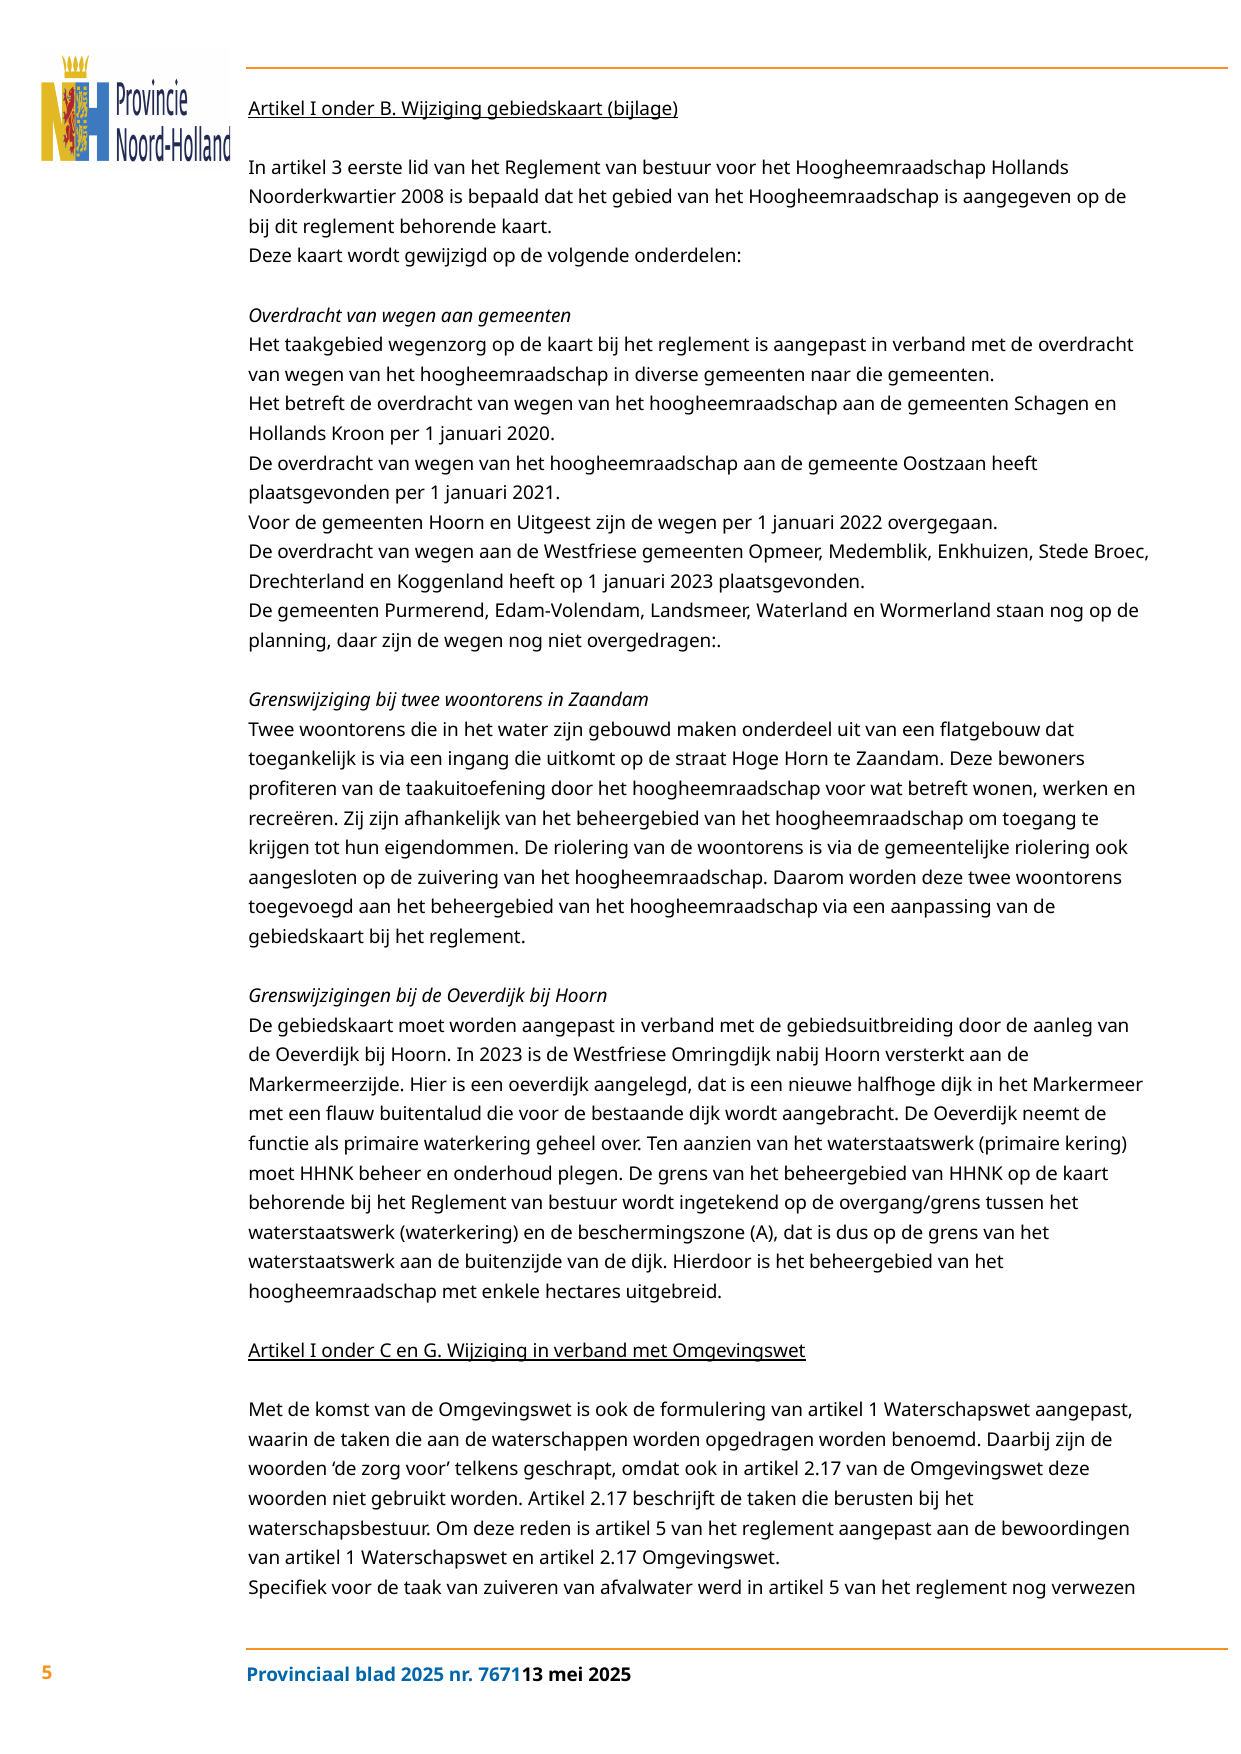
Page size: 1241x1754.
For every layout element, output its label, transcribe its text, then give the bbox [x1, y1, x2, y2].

picture [41, 47, 231, 172]
text De overdracht van wegen aan de Westfriese gemeenten Opmeer, Medemblik, Enkhuizen, Stede Broec, Drechterland en Koggenland heeft op 1 januari 2023 plaatsgevonden. [248, 538, 1152, 594]
text Grenswijzigingen bij de Oeverdijk bij Hoorn [248, 982, 1152, 1008]
text Het taakgebied wegenzorg op de kaart bij het reglement is aangepast in verband met de overdracht van wegen van het hoogheemraadschap in diverse gemeenten naar die gemeenten. [248, 331, 1152, 387]
text Twee woontorens die in het water zijn gebouwd maken onderdeel uit van een flatgebouw dat toegankelijk is via een ingang die uitkomt op de straat Hoge Horn te Zaandam. Deze bewoners profiteren van de taakuitoefening door het hoogheemraadschap voor wat betreft wonen, werken en recreëren. Zij zijn afhankelijk van het beheergebied van het hoogheemraadschap om toegang te krijgen tot hun eigendommen. De riolering van de woontorens is via de gemeentelijke riolering ook aangesloten op de zuivering van het hoogheemraadschap. Daarom worden deze twee woontorens toegevoegd aan het beheergebied van het hoogheemraadschap via een aanpassing van de gebiedskaart bij het reglement. [248, 716, 1152, 949]
text Voor de gemeenten Hoorn en Uitgeest zijn de wegen per 1 januari 2022 overgegaan. [248, 509, 1152, 535]
text Specifiek voor de taak van zuiveren van afvalwater werd in artikel 5 van het reglement nog verwezen [248, 1574, 1152, 1600]
text De gemeenten Purmerend, Edam-Volendam, Landsmeer, Waterland en Wormerland staan nog op de planning, daar zijn de wegen nog niet overgedragen:. [248, 598, 1152, 653]
text Met de komst van de Omgevingswet is ook de formulering van artikel 1 Waterschapswet aangepast, waarin de taken die aan de waterschappen worden opgedragen worden benoemd. Daarbij zijn de woorden ‘de zorg voor’ telkens geschrapt, omdat ook in artikel 2.17 van de Omgevingswet deze woorden niet gebruikt worden. Artikel 2.17 beschrijft de taken die berusten bij het waterschapsbestuur. Om deze reden is artikel 5 van het reglement aangepast aan de bewoordingen van artikel 1 Waterschapswet en artikel 2.17 Omgevingswet. [248, 1396, 1152, 1570]
text Grenswijziging bij twee woontorens in Zaandam [248, 686, 1152, 712]
text Het betreft de overdracht van wegen van het hoogheemraadschap aan de gemeenten Schagen en Hollands Kroon per 1 januari 2020. [248, 391, 1152, 446]
text Overdracht van wegen aan gemeenten [248, 302, 1152, 328]
text De gebiedskaart moet worden aangepast in verband met de gebiedsuitbreiding door de aanleg van de Oeverdijk bij Hoorn. In 2023 is de Westfriese Omringdijk nabij Hoorn versterkt aan de Markermeerzijde. Hier is een oeverdijk aangelegd, dat is een nieuwe halfhoge dijk in het Markermeer met een flauw buitentalud die voor de bestaande dijk wordt aangebracht. De Oeverdijk neemt de functie als primaire waterkering geheel over. Ten aanzien van het waterstaatswerk (primaire kering) moet HHNK beheer en onderhoud plegen. De grens van het beheergebied van HHNK op de kaart behorende bij het Reglement van bestuur wordt ingetekend op de overgang/grens tussen het waterstaatswerk (waterkering) en de beschermingszone (A), dat is dus op de grens van het waterstaatswerk aan de buitenzijde van de dijk. Hierdoor is het beheergebied van het hoogheemraadschap met enkele hectares uitgebreid. [248, 1012, 1152, 1304]
text Artikel I onder C en G. Wijziging in verband met Omgevingswet [248, 1337, 1152, 1363]
text De overdracht van wegen van het hoogheemraadschap aan de gemeente Oostzaan heeft plaatsgevonden per 1 januari 2021. [248, 450, 1152, 505]
text In artikel 3 eerste lid van het Reglement van bestuur voor het Hoogheemraadschap Hollands Noorderkwartier 2008 is bepaald dat het gebied van het Hoogheemraadschap is aangegeven op de bij dit reglement behorende kaart. [248, 154, 1152, 239]
text Deze kaart wordt gewijzigd op de volgende onderdelen: [248, 243, 1152, 268]
text Artikel I onder B. Wijziging gebiedskaart (bijlage) [248, 95, 1152, 121]
